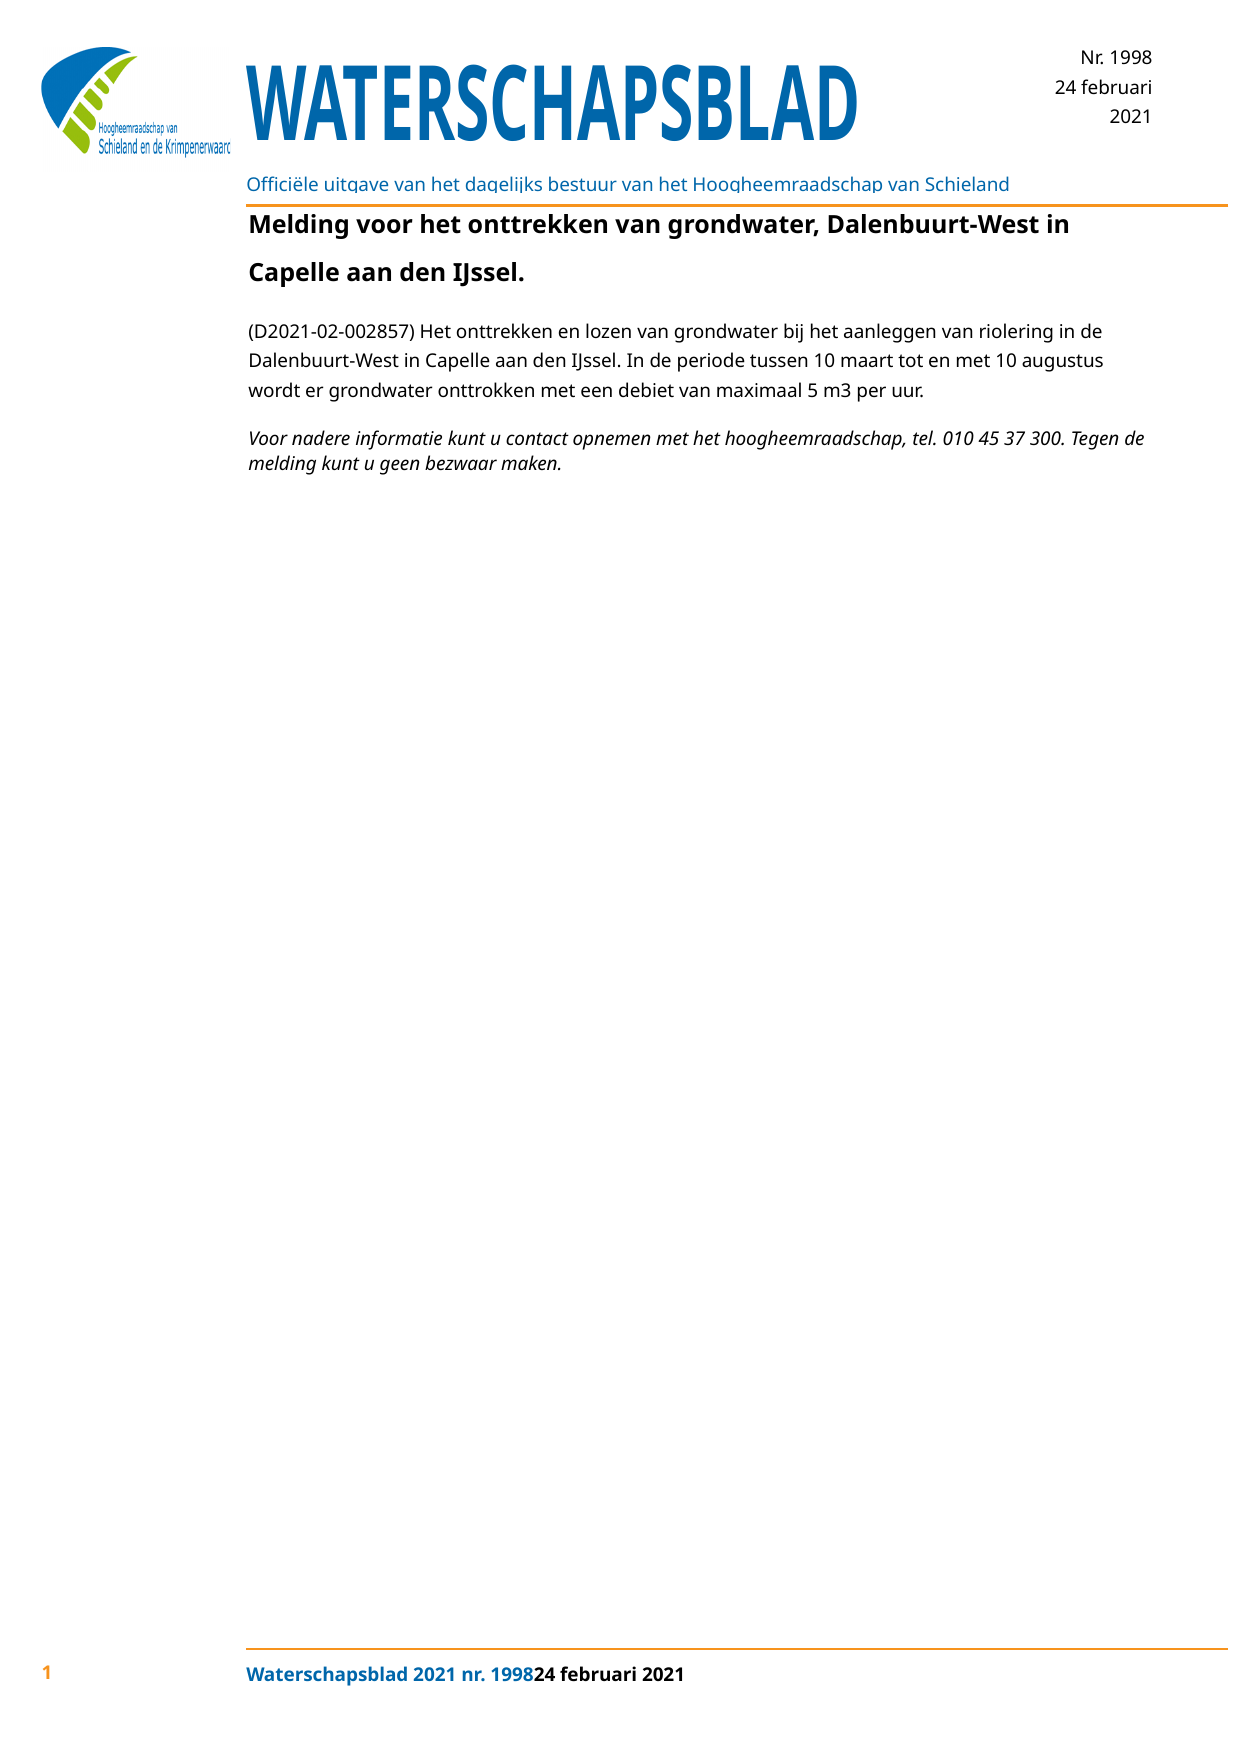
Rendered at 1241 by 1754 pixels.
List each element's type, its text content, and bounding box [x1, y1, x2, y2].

text Voor nadere informatie kunt u contact opnemen met het hoogheemraadschap, tel. 010 45 37 300. Tegen de melding kunt u geen bezwaar maken. [248, 425, 1152, 476]
text Melding voor het onttrekken van grondwater, Dalenbuurt-West in Capelle aan den IJssel. [248, 207, 1152, 288]
text (D2021-02-002857) Het onttrekken en lozen van grondwater bij het aanleggen van riolering in de Dalenbuurt-West in Capelle aan den IJssel. In de periode tussen 10 maart tot en met 10 augustus wordt er grondwater onttrokken met een debiet van maximaal 5 m3 per uur. [248, 318, 1152, 403]
picture [41, 47, 231, 172]
